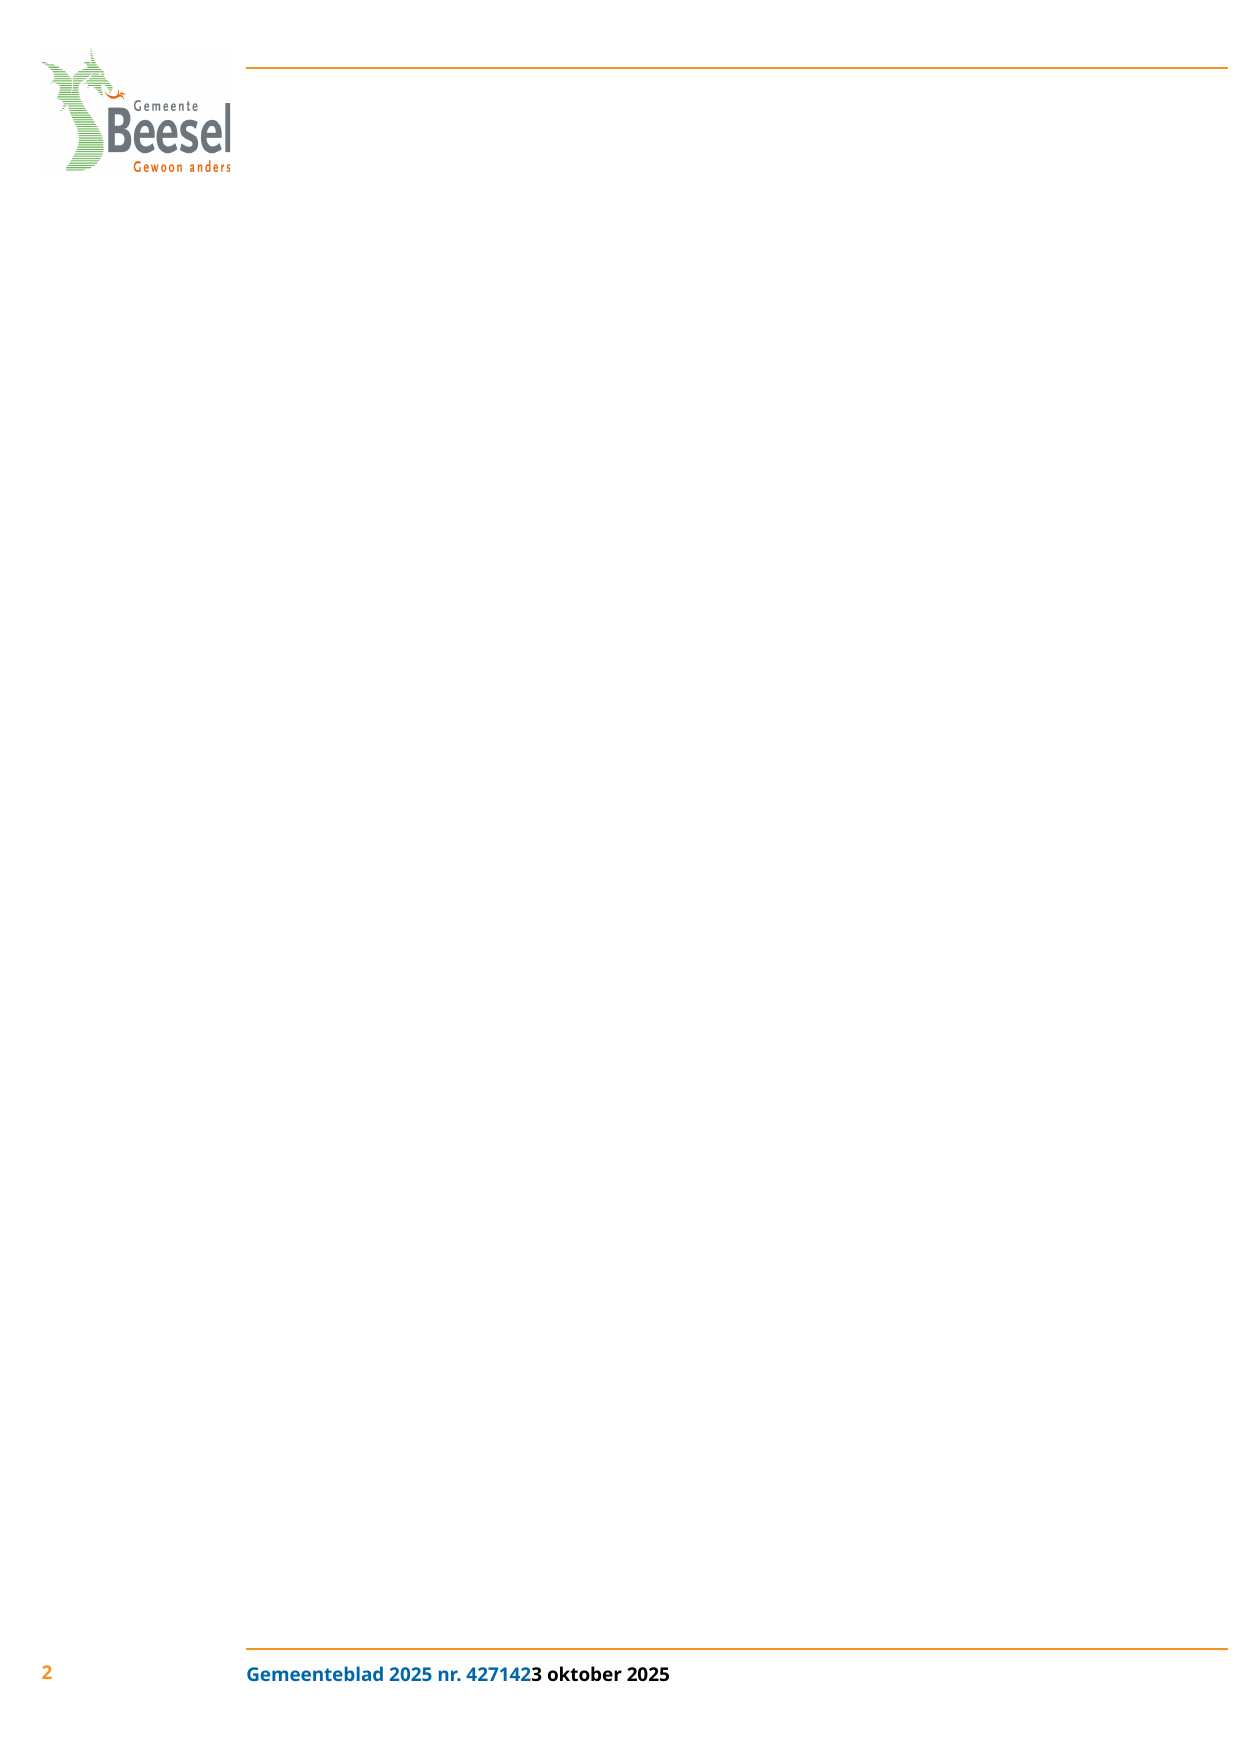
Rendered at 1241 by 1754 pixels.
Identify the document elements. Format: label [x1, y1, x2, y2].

picture [41, 47, 231, 172]
